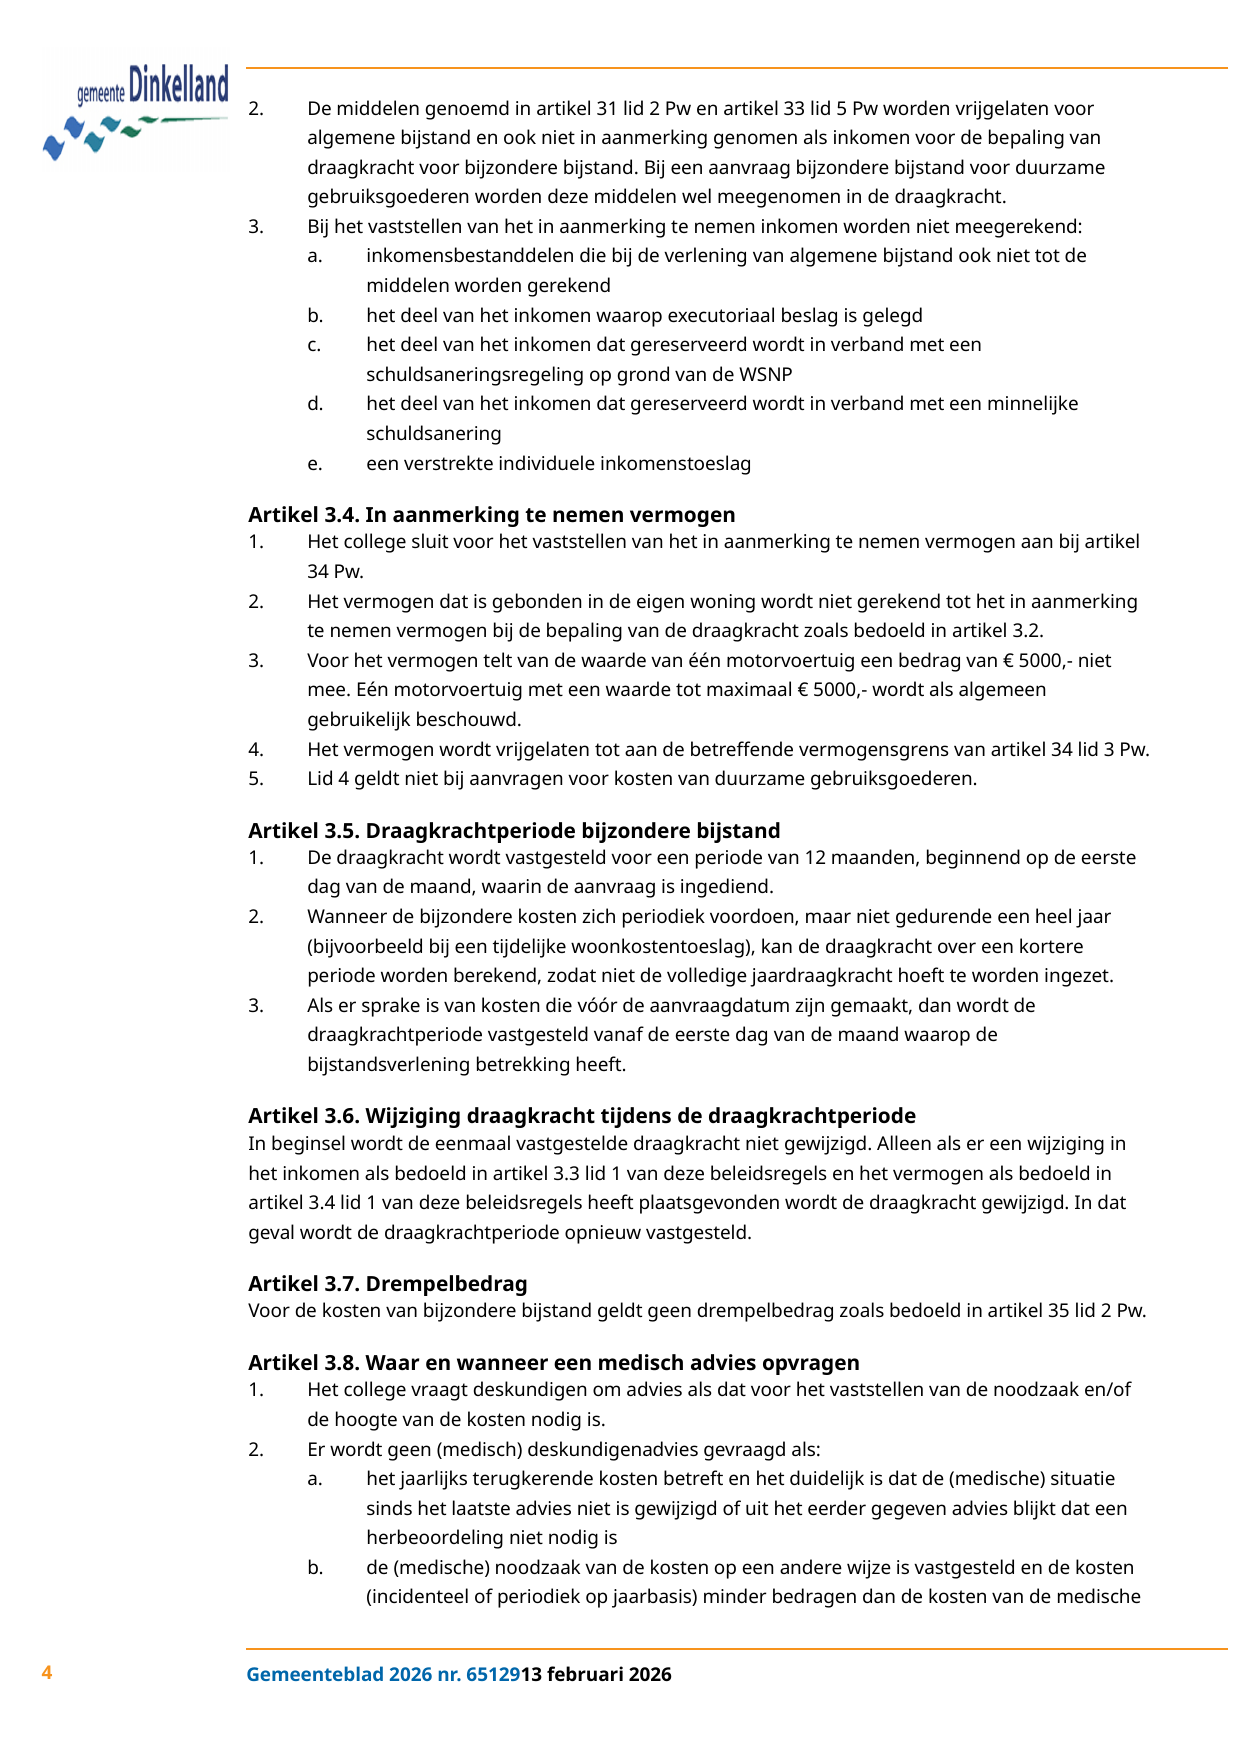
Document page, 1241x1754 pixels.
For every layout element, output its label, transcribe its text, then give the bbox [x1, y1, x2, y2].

picture [41, 47, 231, 172]
list De middelen genoemd in artikel 31 lid 2 Pw en artikel 33 lid 5 Pw worden vrijgelaten voor algemene bijstand en ook niet in aanmerking genomen als inkomen voor de bepaling van draagkracht voor bijzondere bijstand. Bij een aanvraag bijzondere bijstand voor duurzame gebruiksgoederen worden deze middelen wel meegenomen in de draagkracht. [248, 95, 1152, 209]
list Het college vraagt deskundigen om advies als dat voor het vaststellen van de noodzaak en/of de hoogte van de kosten nodig is. [248, 1377, 1152, 1432]
list het jaarlijks terugkerende kosten betreft en het duidelijk is dat de (medische) situatie sinds het laatste advies niet is gewijzigd of uit het eerder gegeven advies blijkt dat een herbeoordeling niet nodig is [307, 1465, 1152, 1550]
list een verstrekte individuele inkomenstoeslag [307, 450, 1152, 476]
list het deel van het inkomen dat gereserveerd wordt in verband met een schuldsaneringsregeling op grond van de WSNP [307, 331, 1152, 387]
list Het vermogen dat is gebonden in de eigen woning wordt niet gerekend tot het in aanmerking te nemen vermogen bij de bepaling van de draagkracht zoals bedoeld in artikel 3.2. [248, 588, 1152, 643]
text Artikel 3.6. Wijziging draagkracht tijdens de draagkrachtperiode [248, 1102, 1152, 1130]
list het deel van het inkomen waarop executoriaal beslag is gelegd [307, 302, 1152, 328]
list Lid 4 geldt niet bij aanvragen voor kosten van duurzame gebruiksgoederen. [248, 765, 1152, 791]
text Artikel 3.7. Drempelbedrag [248, 1269, 1152, 1298]
list Wanneer de bijzondere kosten zich periodiek voordoen, maar niet gedurende een heel jaar (bijvoorbeeld bij een tijdelijke woonkostentoeslag), kan de draagkracht over een kortere periode worden berekend, zodat niet de volledige jaardraagkracht hoeft te worden ingezet. [248, 903, 1152, 988]
list Bij het vaststellen van het in aanmerking te nemen inkomen worden niet meegerekend: [248, 213, 1152, 239]
list Als er sprake is van kosten die vóór de aanvraagdatum zijn gemaakt, dan wordt de draagkrachtperiode vastgesteld vanaf de eerste dag van de maand waarop de bijstandsverlening betrekking heeft. [248, 992, 1152, 1077]
list het deel van het inkomen dat gereserveerd wordt in verband met een minnelijke schuldsanering [307, 391, 1152, 446]
list Het college sluit voor het vaststellen van het in aanmerking te nemen vermogen aan bij artikel 34 Pw. [248, 529, 1152, 584]
text Voor de kosten van bijzondere bijstand geldt geen drempelbedrag zoals bedoeld in artikel 35 lid 2 Pw. [248, 1298, 1152, 1323]
list de (medische) noodzaak van de kosten op een andere wijze is vastgesteld en de kosten (incidenteel of periodiek op jaarbasis) minder bedragen dan de kosten van de medische [307, 1554, 1152, 1609]
list Voor het vermogen telt van de waarde van één motorvoertuig een bedrag van € 5000,- niet mee. Eén motorvoertuig met een waarde tot maximaal € 5000,- wordt als algemeen gebruikelijk beschouwd. [248, 647, 1152, 732]
list Het vermogen wordt vrijgelaten tot aan de betreffende vermogensgrens van artikel 34 lid 3 Pw. [248, 736, 1152, 761]
text Artikel 3.4. In aanmerking te nemen vermogen [248, 500, 1152, 529]
list inkomensbestanddelen die bij de verlening van algemene bijstand ook niet tot de middelen worden gerekend [307, 243, 1152, 298]
list De draagkracht wordt vastgesteld voor een periode van 12 maanden, beginnend op de eerste dag van de maand, waarin de aanvraag is ingediend. [248, 844, 1152, 899]
text Artikel 3.8. Waar en wanneer een medisch advies opvragen [248, 1348, 1152, 1377]
list Er wordt geen (medisch) deskundigenadvies gevraagd als: [248, 1436, 1152, 1461]
text Artikel 3.5. Draagkrachtperiode bijzondere bijstand [248, 816, 1152, 844]
text In beginsel wordt de eenmaal vastgestelde draagkracht niet gewijzigd. Alleen als er een wijziging in het inkomen als bedoeld in artikel 3.3 lid 1 van deze beleidsregels en het vermogen als bedoeld in artikel 3.4 lid 1 van deze beleidsregels heeft plaatsgevonden wordt de draagkracht gewijzigd. In dat geval wordt de draagkrachtperiode opnieuw vastgesteld. [248, 1130, 1152, 1244]
